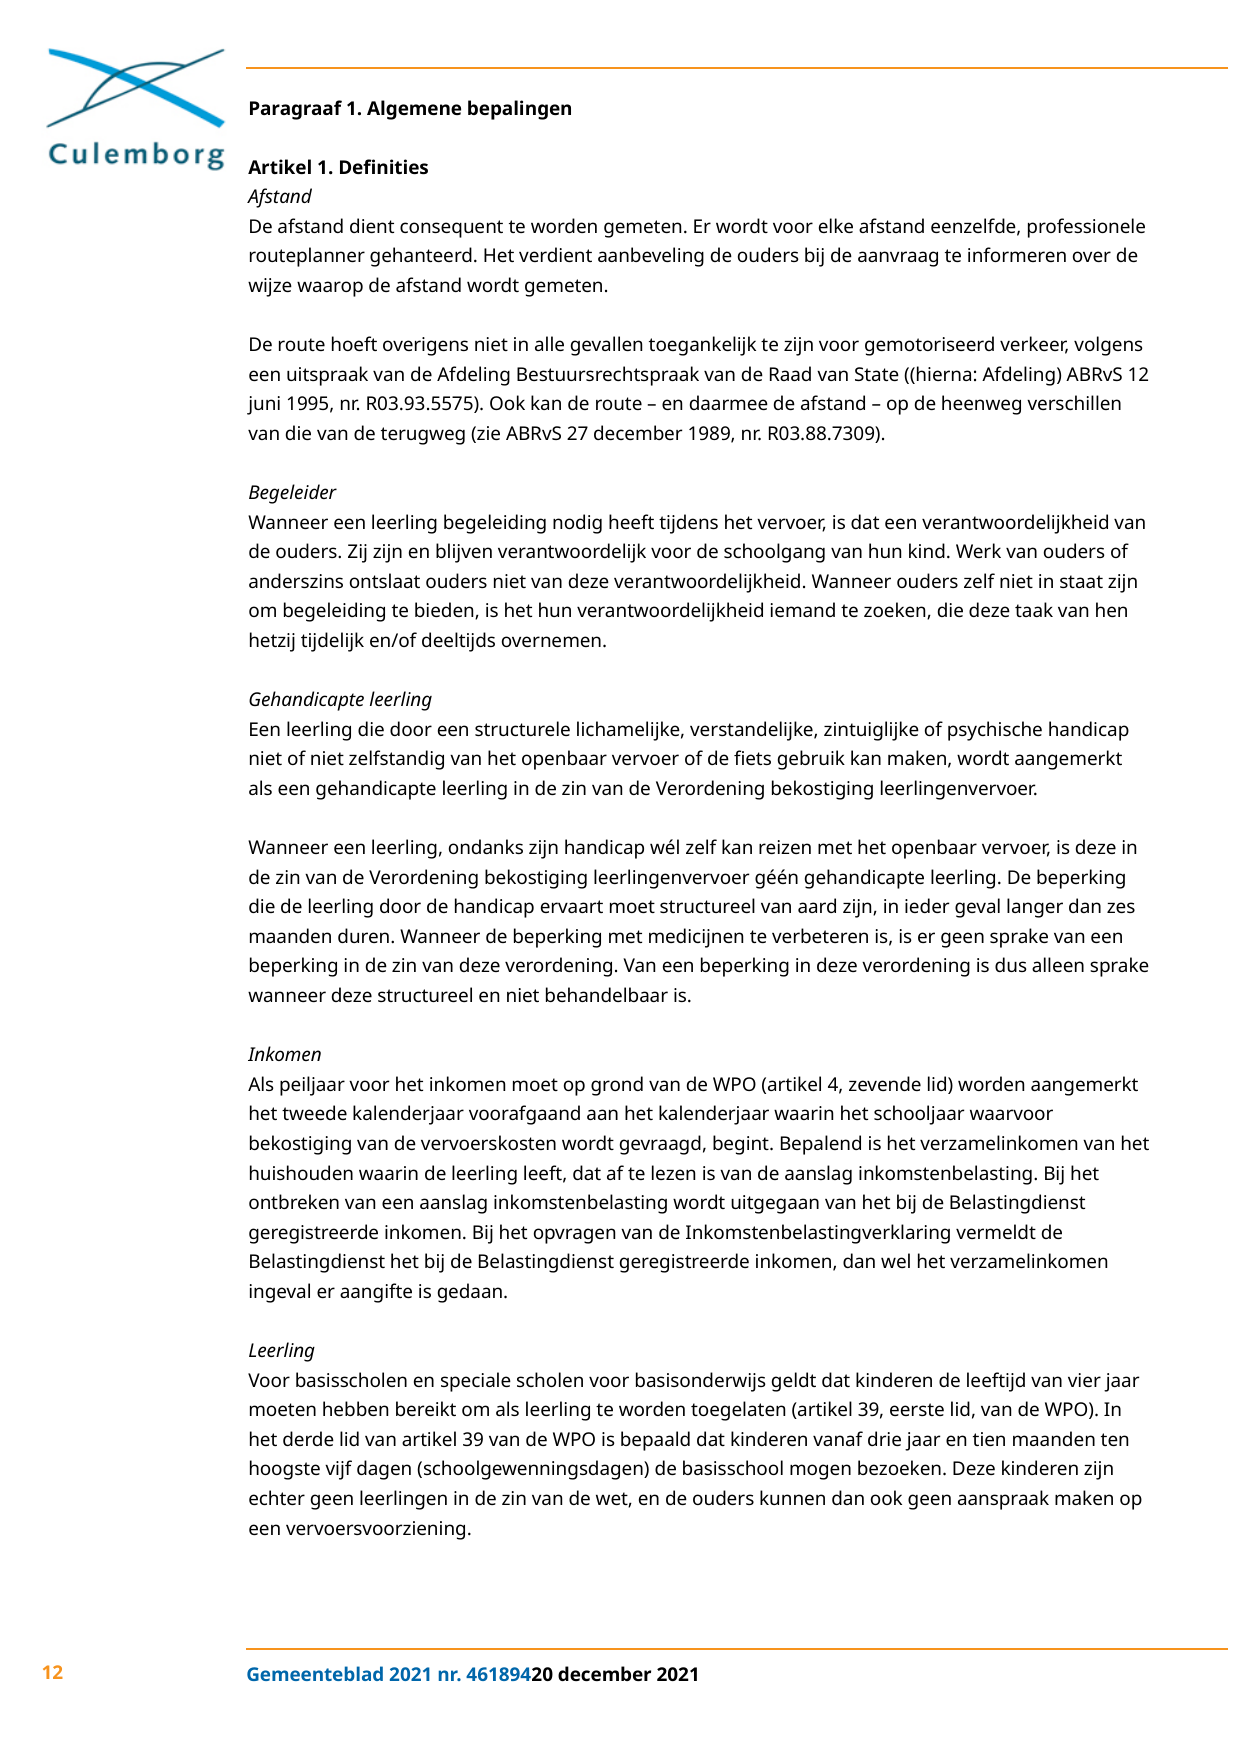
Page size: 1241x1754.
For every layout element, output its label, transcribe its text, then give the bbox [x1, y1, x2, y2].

text Wanneer een leerling begeleiding nodig heeft tijdens het vervoer, is dat een verantwoordelijkheid van de ouders. Zij zijn en blijven verantwoordelijk voor de schoolgang van hun kind. Werk van ouders of anderszins ontslaat ouders niet van deze verantwoordelijkheid. Wanneer ouders zelf niet in staat zijn om begeleiding te bieden, is het hun verantwoordelijkheid iemand te zoeken, die deze taak van hen hetzij tijdelijk en/of deeltijds overnemen. [248, 509, 1152, 653]
text Gehandicapte leerling [248, 686, 1152, 712]
text De route hoeft overigens niet in alle gevallen toegankelijk te zijn voor gemotoriseerd verkeer, volgens een uitspraak van de Afdeling Bestuursrechtspraak van de Raad van State ((hierna: Afdeling) ABRvS 12 juni 1995, nr. R03.93.5575). Ook kan de route – en daarmee de afstand – op de heenweg verschillen van die van de terugweg (zie ABRvS 27 december 1989, nr. R03.88.7309). [248, 331, 1152, 446]
text Inkomen [248, 1041, 1152, 1067]
text Wanneer een leerling, ondanks zijn handicap wél zelf kan reizen met het openbaar vervoer, is deze in de zin van de Verordening bekostiging leerlingenvervoer géén gehandicapte leerling. De beperking die de leerling door de handicap ervaart moet structureel van aard zijn, in ieder geval langer dan zes maanden duren. Wanneer de beperking met medicijnen te verbeteren is, is er geen sprake van een beperking in de zin van deze verordening. Van een beperking in deze verordening is dus alleen sprake wanneer deze structureel en niet behandelbaar is. [248, 834, 1152, 1008]
text Een leerling die door een structurele lichamelijke, verstandelijke, zintuiglijke of psychische handicap niet of niet zelfstandig van het openbaar vervoer of de fiets gebruik kan maken, wordt aangemerkt als een gehandicapte leerling in de zin van de Verordening bekostiging leerlingenvervoer. [248, 716, 1152, 801]
text Begeleider [248, 479, 1152, 505]
text De afstand dient consequent te worden gemeten. Er wordt voor elke afstand eenzelfde, professionele routeplanner gehanteerd. Het verdient aanbeveling de ouders bij de aanvraag te informeren over de wijze waarop de afstand wordt gemeten. [248, 213, 1152, 298]
text Leerling [248, 1337, 1152, 1363]
text Voor basisscholen en speciale scholen voor basisonderwijs geldt dat kinderen de leeftijd van vier jaar moeten hebben bereikt om als leerling te worden toegelaten (artikel 39, eerste lid, van de WPO). In het derde lid van artikel 39 van de WPO is bepaald dat kinderen vanaf drie jaar en tien maanden ten hoogste vijf dagen (schoolgewenningsdagen) de basisschool mogen bezoeken. Deze kinderen zijn echter geen leerlingen in de zin van de wet, en de ouders kunnen dan ook geen aanspraak maken op een vervoersvoorziening. [248, 1367, 1152, 1541]
text Afstand [248, 183, 1152, 209]
text Artikel 1. Definities [248, 154, 1152, 180]
text Paragraaf 1. Algemene bepalingen [248, 95, 1152, 121]
picture [41, 47, 231, 172]
text Als peiljaar voor het inkomen moet op grond van de WPO (artikel 4, zevende lid) worden aangemerkt het tweede kalenderjaar voorafgaand aan het kalenderjaar waarin het schooljaar waarvoor bekostiging van de vervoerskosten wordt gevraagd, begint. Bepalend is het verzamelinkomen van het huishouden waarin de leerling leeft, dat af te lezen is van de aanslag inkomstenbelasting. Bij het ontbreken van een aanslag inkomstenbelasting wordt uitgegaan van het bij de Belastingdienst geregistreerde inkomen. Bij het opvragen van de Inkomstenbelastingverklaring vermeldt de Belastingdienst het bij de Belastingdienst geregistreerde inkomen, dan wel het verzamelinkomen ingeval er aangifte is gedaan. [248, 1071, 1152, 1304]
